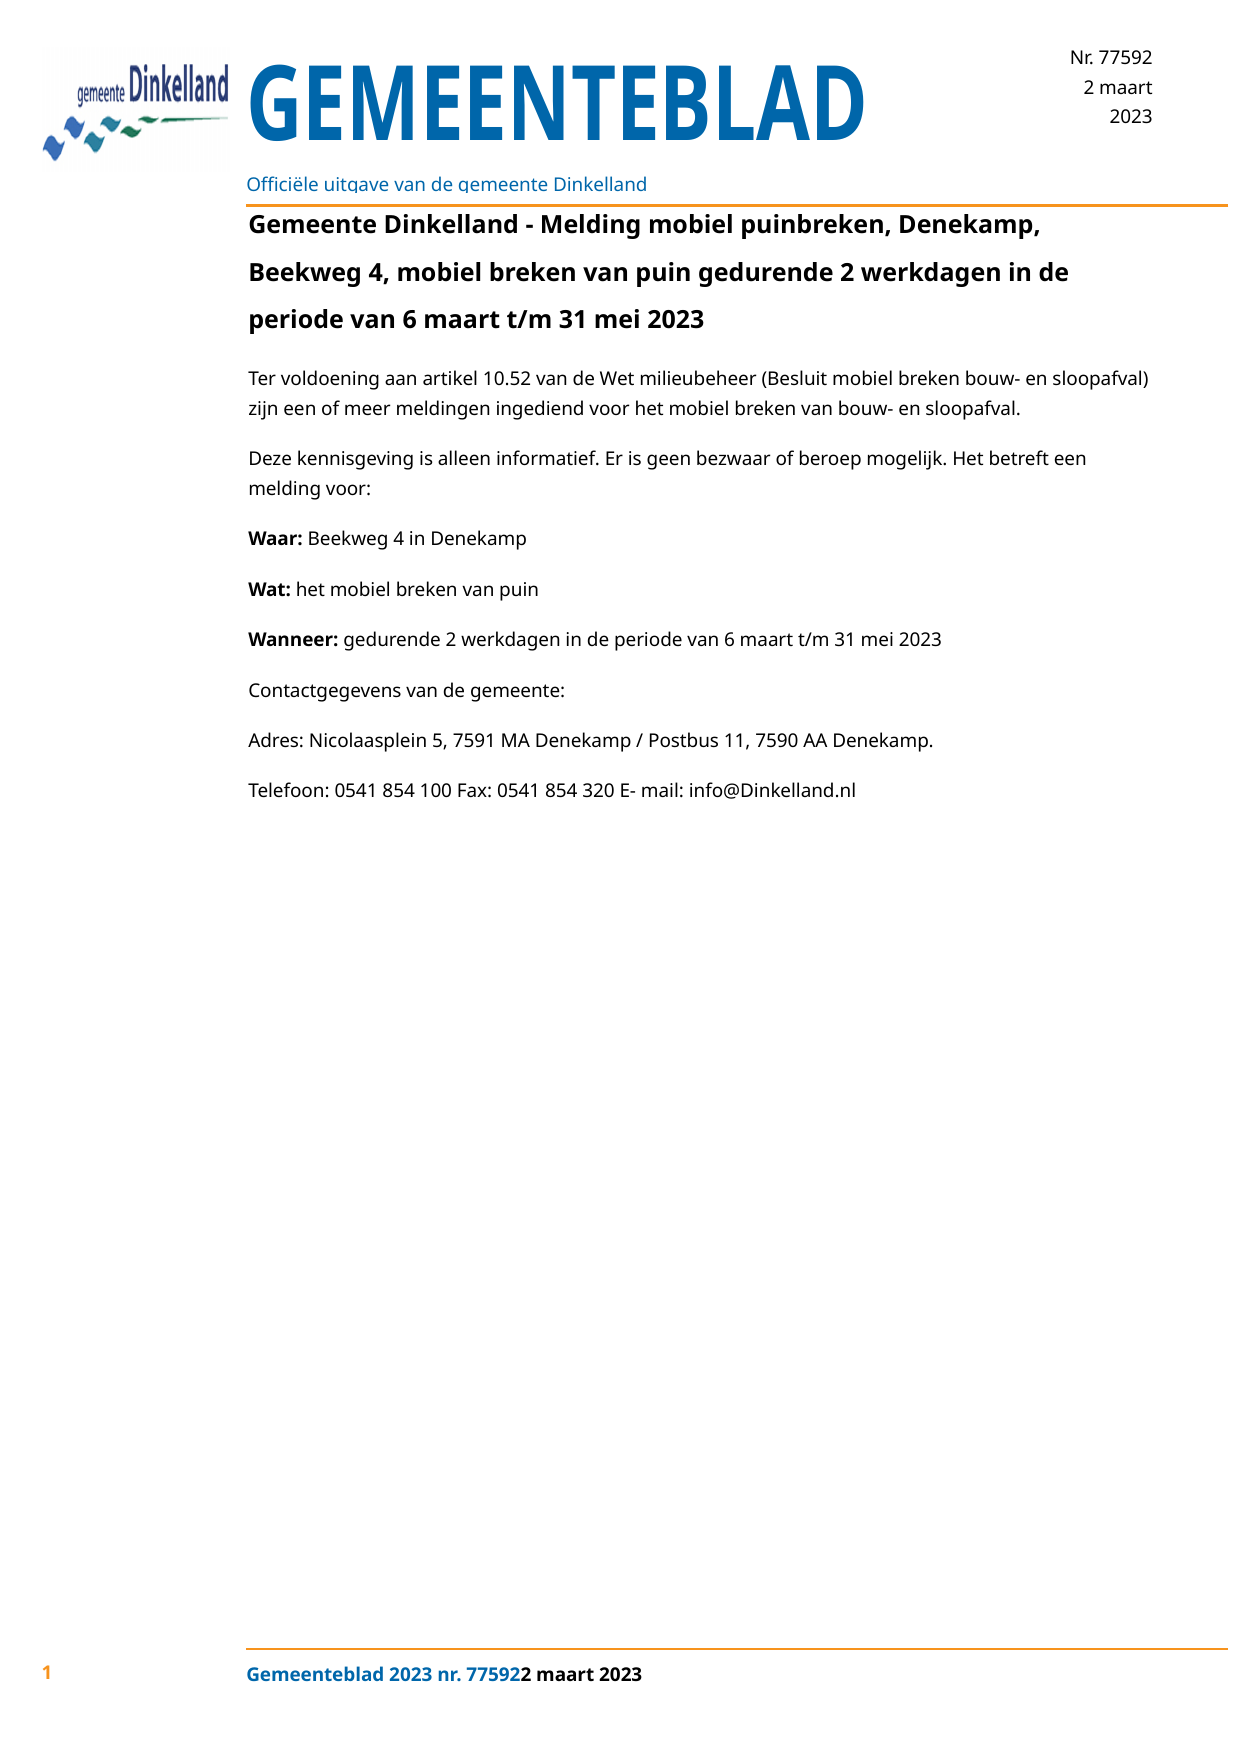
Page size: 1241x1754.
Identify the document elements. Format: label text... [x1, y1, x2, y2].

text Wat: het mobiel breken van puin [248, 576, 1152, 602]
text Telefoon: 0541 854 100 Fax: 0541 854 320 E- mail: info@Dinkelland.nl [248, 778, 1152, 803]
text Gemeente Dinkelland - Melding mobiel puinbreken, Denekamp, Beekweg 4, mobiel breken van puin gedurende 2 werkdagen in de periode van 6 maart t/m 31 mei 2023 [248, 207, 1152, 336]
text Wanneer: gedurende 2 werkdagen in de periode van 6 maart t/m 31 mei 2023 [248, 626, 1152, 652]
text Contactgegevens van de gemeente: [248, 677, 1152, 702]
text Waar: Beekweg 4 in Denekamp [248, 526, 1152, 551]
text Adres: Nicolaasplein 5, 7591 MA Denekamp / Postbus 11, 7590 AA Denekamp. [248, 727, 1152, 753]
picture [41, 47, 231, 172]
text Ter voldoening aan artikel 10.52 van de Wet milieubeheer (Besluit mobiel breken bouw- en sloopafval) zijn een of meer meldingen ingediend voor het mobiel breken van bouw- en sloopafval. [248, 366, 1152, 421]
text Deze kennisgeving is alleen informatief. Er is geen bezwaar of beroep mogelijk. Het betreft een melding voor: [248, 446, 1152, 501]
